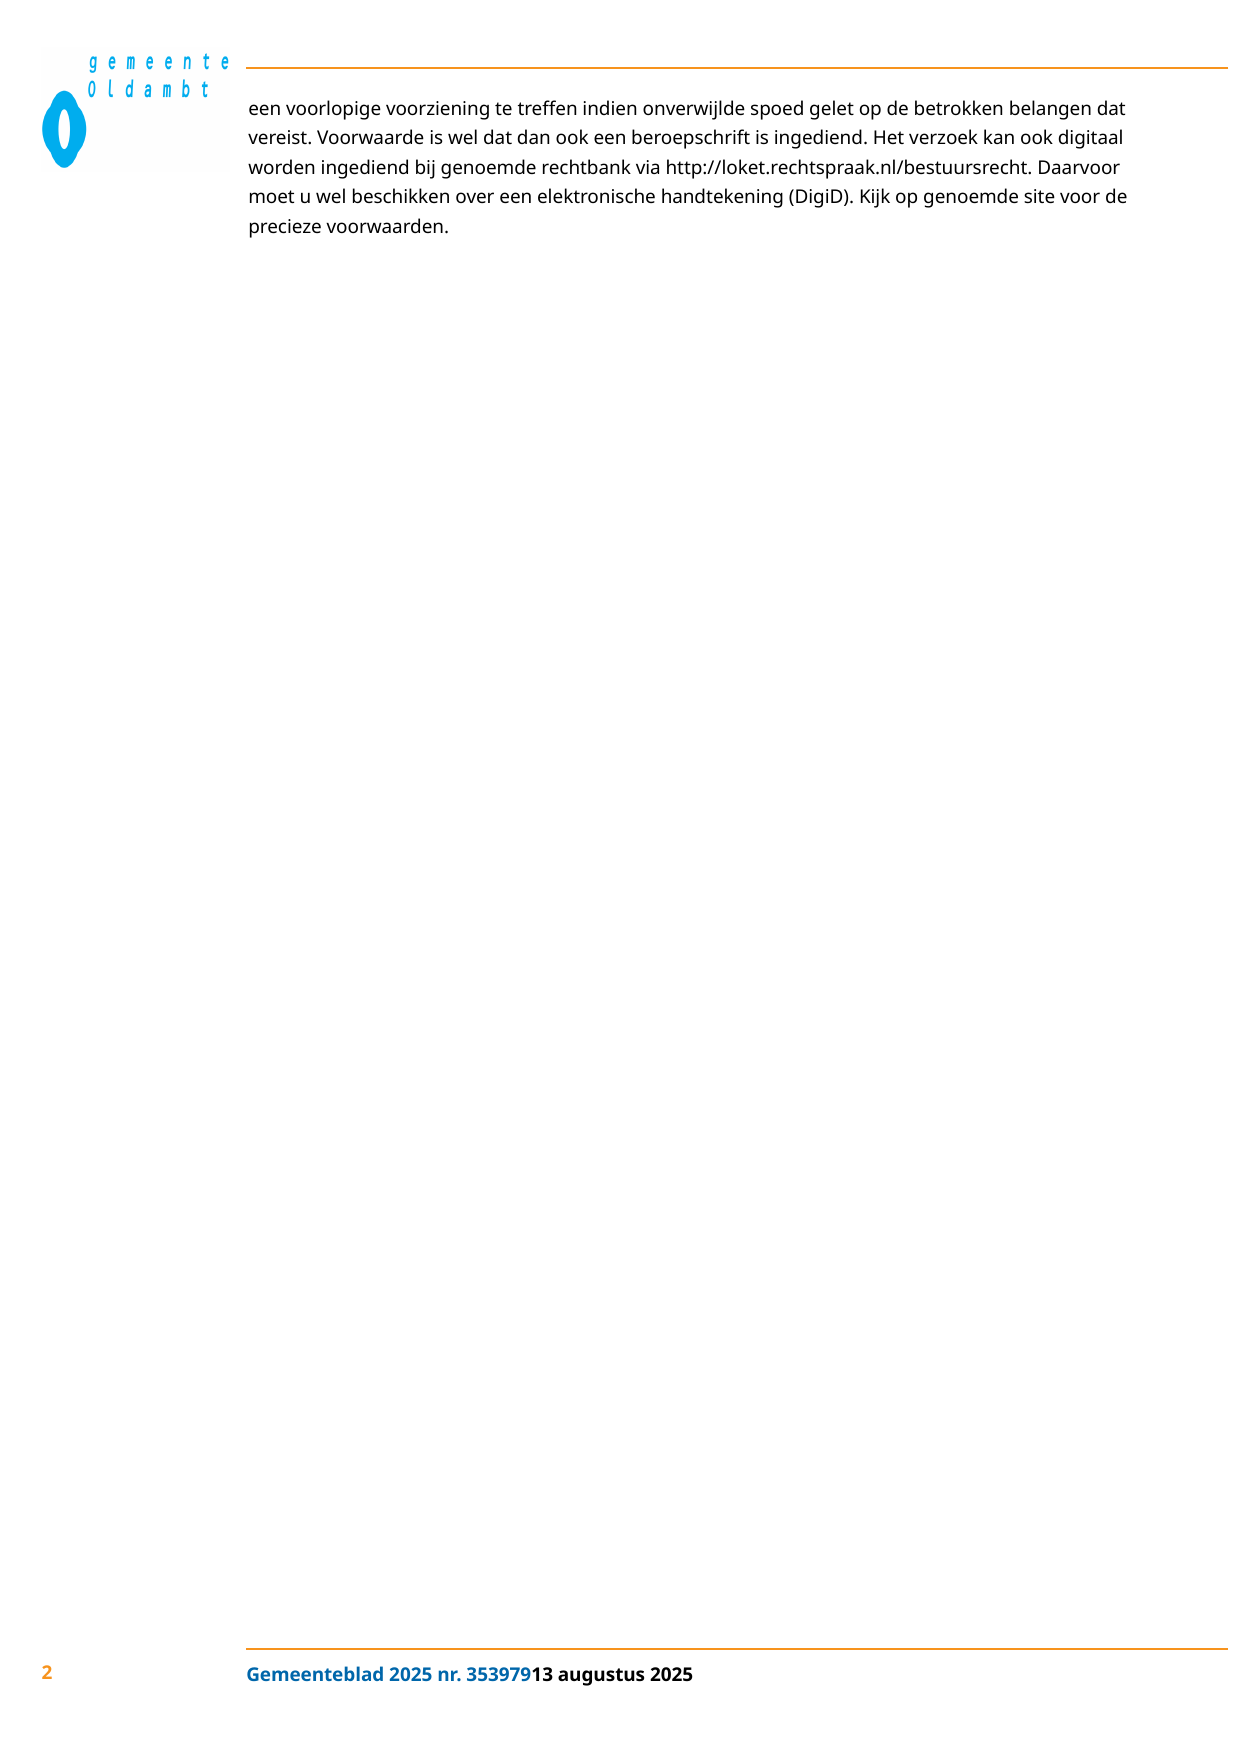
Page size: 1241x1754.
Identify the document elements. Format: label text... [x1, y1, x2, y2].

picture [41, 47, 231, 172]
text een voorlopige voorziening te treffen indien onverwijlde spoed gelet op de betrokken belangen dat vereist. Voorwaarde is wel dat dan ook een beroepschrift is ingediend. Het verzoek kan ook digitaal worden ingediend bij genoemde rechtbank via http://loket.rechtspraak.nl/bestuursrecht. Daarvoor moet u wel beschikken over een elektronische handtekening (DigiD). Kijk op genoemde site voor de precieze voorwaarden. [248, 95, 1152, 239]
